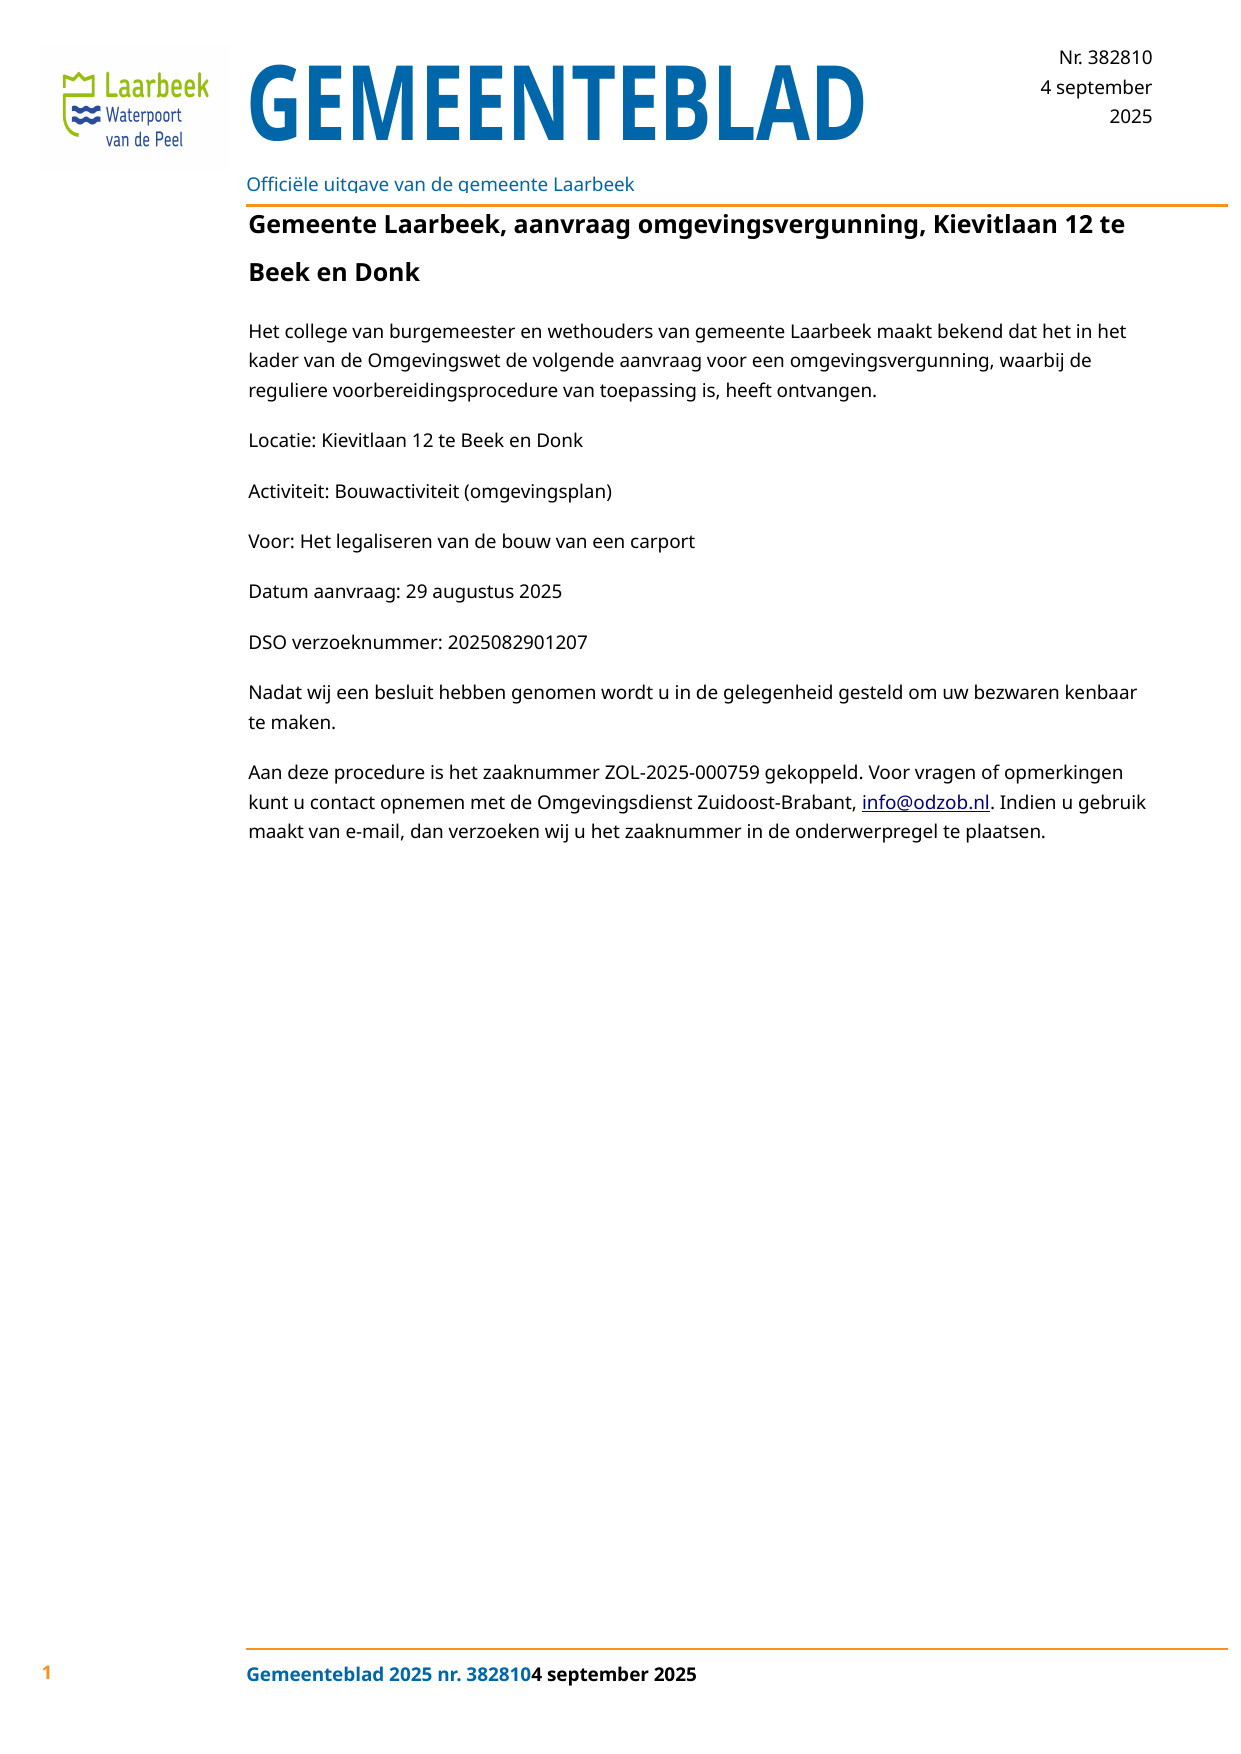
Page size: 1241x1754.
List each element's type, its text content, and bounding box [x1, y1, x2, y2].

text DSO verzoeknummer: 2025082901207 [248, 629, 1152, 655]
text Het college van burgemeester en wethouders van gemeente Laarbeek maakt bekend dat het in het kader van de Omgevingswet de volgende aanvraag voor een omgevingsvergunning, waarbij de reguliere voorbereidingsprocedure van toepassing is, heeft ontvangen. [248, 318, 1152, 403]
text Voor: Het legaliseren van de bouw van een carport [248, 528, 1152, 554]
text Locatie: Kievitlaan 12 te Beek en Donk [248, 427, 1152, 453]
text Datum aanvraag: 29 augustus 2025 [248, 579, 1152, 604]
text Aan deze procedure is het zaaknummer ZOL-2025-000759 gekoppeld. Voor vragen of opmerkingen kunt u contact opnemen met de Omgevingsdienst Zuidoost-Brabant, info@odzob.nl. Indien u gebruik maakt van e-mail, dan verzoeken wij u het zaaknummer in de onderwerpregel te plaatsen. [248, 759, 1152, 844]
text Nadat wij een besluit hebben genomen wordt u in de gelegenheid gesteld om uw bezwaren kenbaar te maken. [248, 679, 1152, 735]
text Activiteit: Bouwactiviteit (omgevingsplan) [248, 478, 1152, 504]
picture [41, 47, 231, 172]
text Gemeente Laarbeek, aanvraag omgevingsvergunning, Kievitlaan 12 te Beek en Donk [248, 207, 1152, 288]
